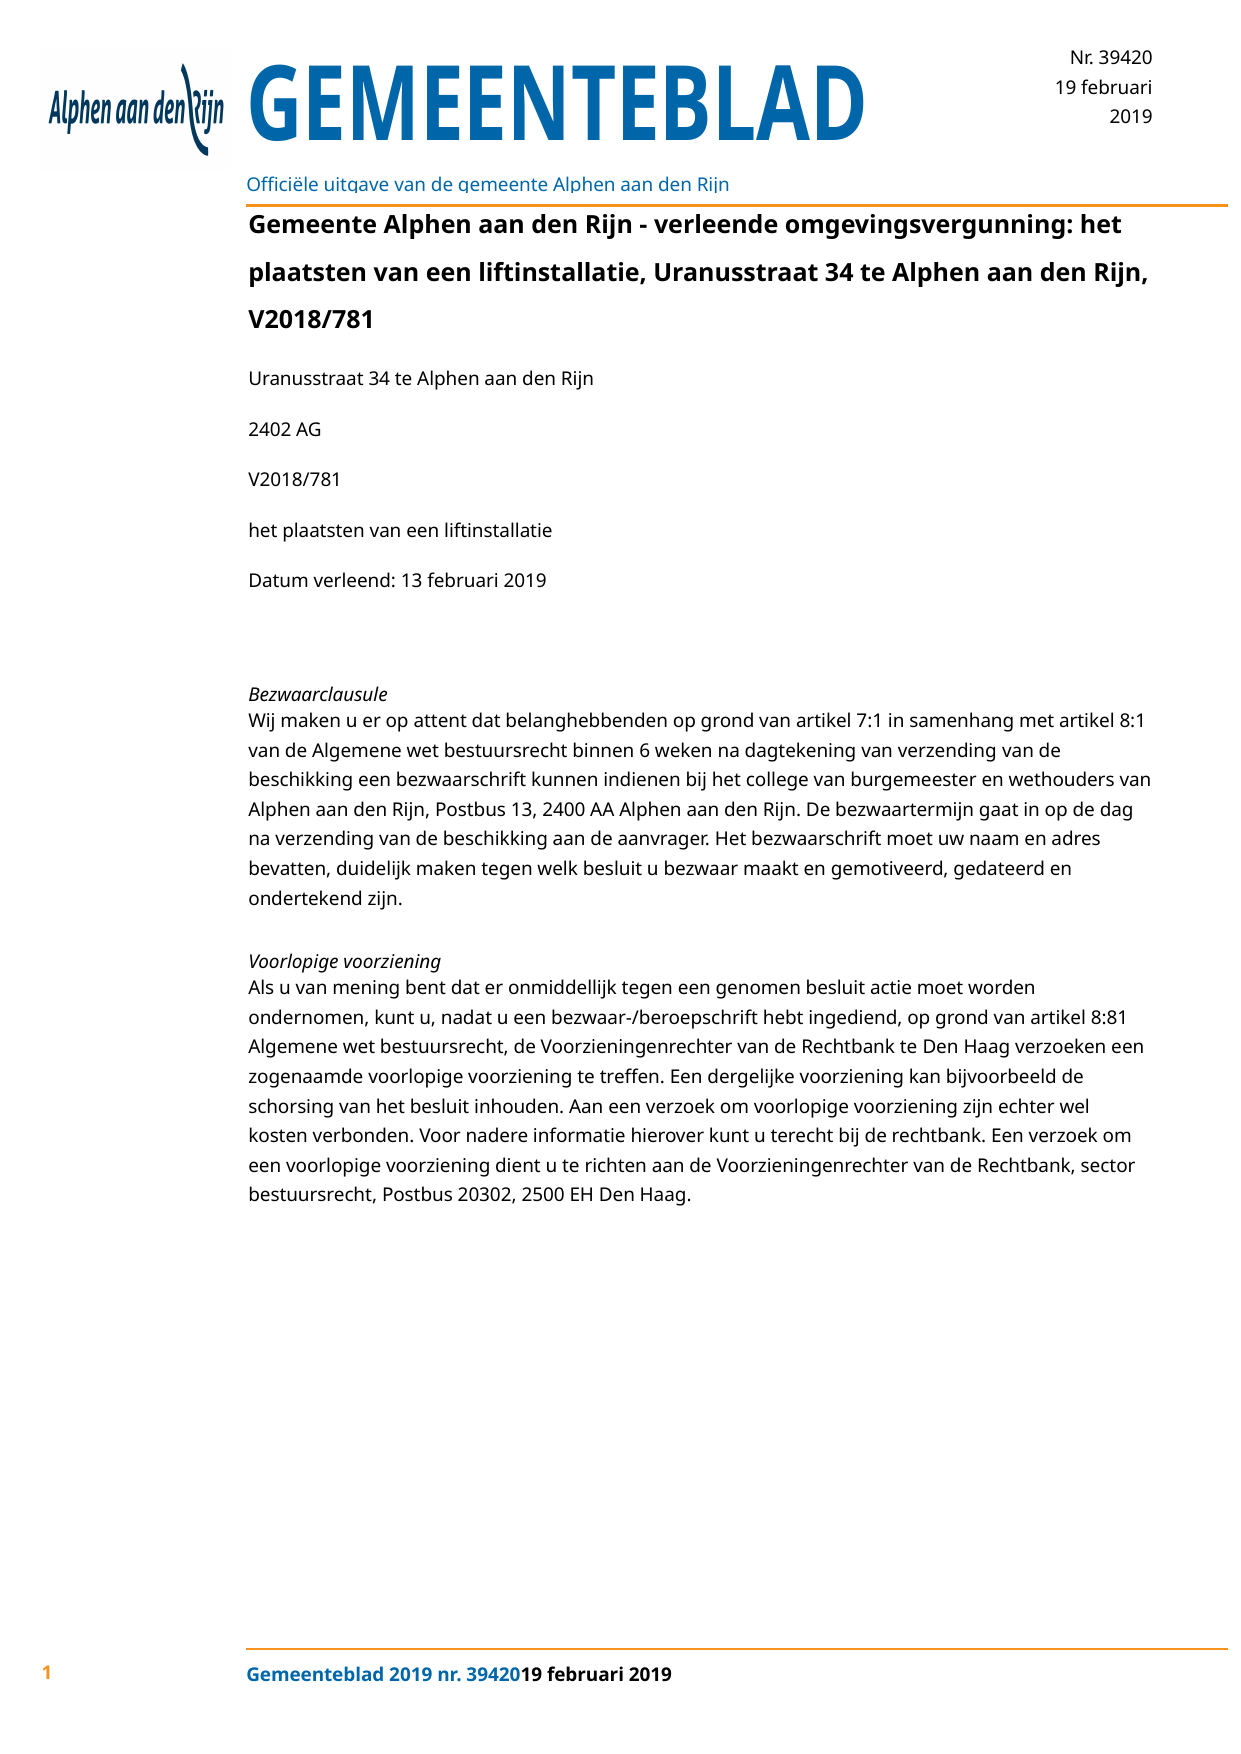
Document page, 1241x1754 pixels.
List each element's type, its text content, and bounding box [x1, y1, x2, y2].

text Wij maken u er op attent dat belanghebbenden op grond van artikel 7:1 in samenhang met artikel 8:1 van de Algemene wet bestuursrecht binnen 6 weken na dagtekening van verzending van de beschikking een bezwaarschrift kunnen indienen bij het college van burgemeester en wethouders van Alphen aan den Rijn, Postbus 13, 2400 AA Alphen aan den Rijn. De bezwaartermijn gaat in op de dag na verzending van de beschikking aan de aanvrager. Het bezwaarschrift moet uw naam en adres bevatten, duidelijk maken tegen welk besluit u bezwaar maakt en gemotiveerd, gedateerd en ondertekend zijn. [248, 707, 1152, 911]
text 2402 AG [248, 416, 1152, 442]
text het plaatsten van een liftinstallatie [248, 517, 1152, 542]
text Als u van mening bent dat er onmiddellijk tegen een genomen besluit actie moet worden ondernomen, kunt u, nadat u een bezwaar-/beroepschrift hebt ingediend, op grond van artikel 8:81 Algemene wet bestuursrecht, de Voorzieningenrechter van de Rechtbank te Den Haag verzoeken een zogenaamde voorlopige voorziening te treffen. Een dergelijke voorziening kan bijvoorbeeld de schorsing van het besluit inhouden. Aan een verzoek om voorlopige voorziening zijn echter wel kosten verbonden. Voor nadere informatie hierover kunt u terecht bij de rechtbank. Een verzoek om een voorlopige voorziening dient u te richten aan de Voorzieningenrechter van de Rechtbank, sector bestuursrecht, Postbus 20302, 2500 EH Den Haag. [248, 974, 1152, 1207]
text Voorlopige voorziening [248, 949, 1152, 974]
text Datum verleend: 13 februari 2019 [248, 567, 1152, 593]
text V2018/781 [248, 466, 1152, 492]
text Gemeente Alphen aan den Rijn - verleende omgevingsvergunning: het plaatsten van een liftinstallatie, Uranusstraat 34 te Alphen aan den Rijn, V2018/781 [248, 207, 1152, 336]
text Bezwaarclausule [248, 682, 1152, 707]
picture [41, 47, 231, 172]
text Uranusstraat 34 te Alphen aan den Rijn [248, 366, 1152, 391]
